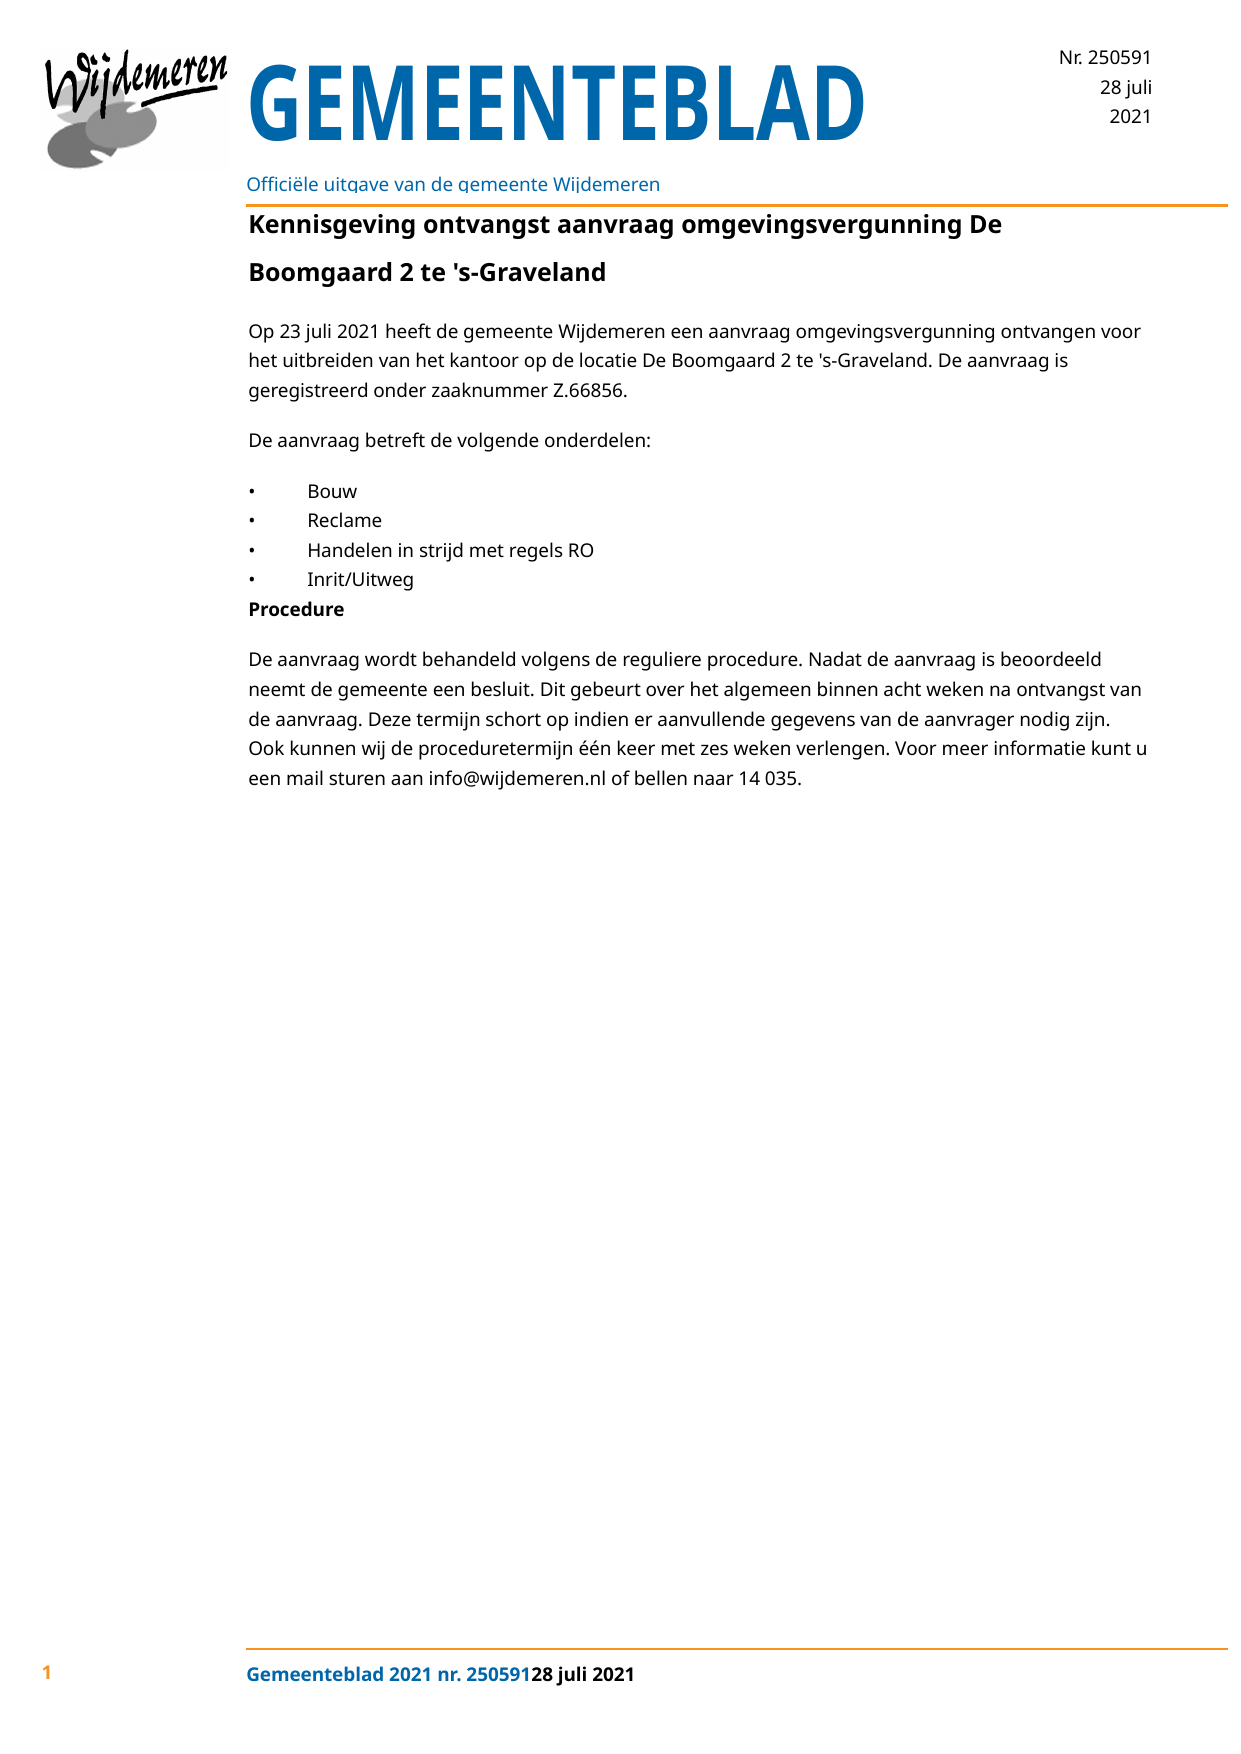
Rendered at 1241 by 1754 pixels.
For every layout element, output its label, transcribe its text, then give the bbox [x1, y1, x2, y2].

list Handelen in strijd met regels RO [248, 537, 1152, 563]
text Op 23 juli 2021 heeft de gemeente Wijdemeren een aanvraag omgevingsvergunning ontvangen voor het uitbreiden van het kantoor op de locatie De Boomgaard 2 te 's-Graveland. De aanvraag is geregistreerd onder zaaknummer Z.66856. [248, 318, 1152, 403]
picture [41, 47, 231, 172]
list Inrit/Uitweg [248, 567, 1152, 592]
text De aanvraag wordt behandeld volgens de reguliere procedure. Nadat de aanvraag is beoordeeld neemt de gemeente een besluit. Dit gebeurt over het algemeen binnen acht weken na ontvangst van de aanvraag. Deze termijn schort op indien er aanvullende gegevens van de aanvrager nodig zijn. Ook kunnen wij de proceduretermijn één keer met zes weken verlengen. Voor meer informatie kunt u een mail sturen aan info@wijdemeren.nl of bellen naar 14 035. [248, 647, 1152, 791]
list Bouw [248, 478, 1152, 504]
text Kennisgeving ontvangst aanvraag omgevingsvergunning De Boomgaard 2 te 's-Graveland [248, 207, 1152, 288]
text Procedure [248, 596, 1152, 622]
list Reclame [248, 507, 1152, 533]
text De aanvraag betreft de volgende onderdelen: [248, 427, 1152, 453]
